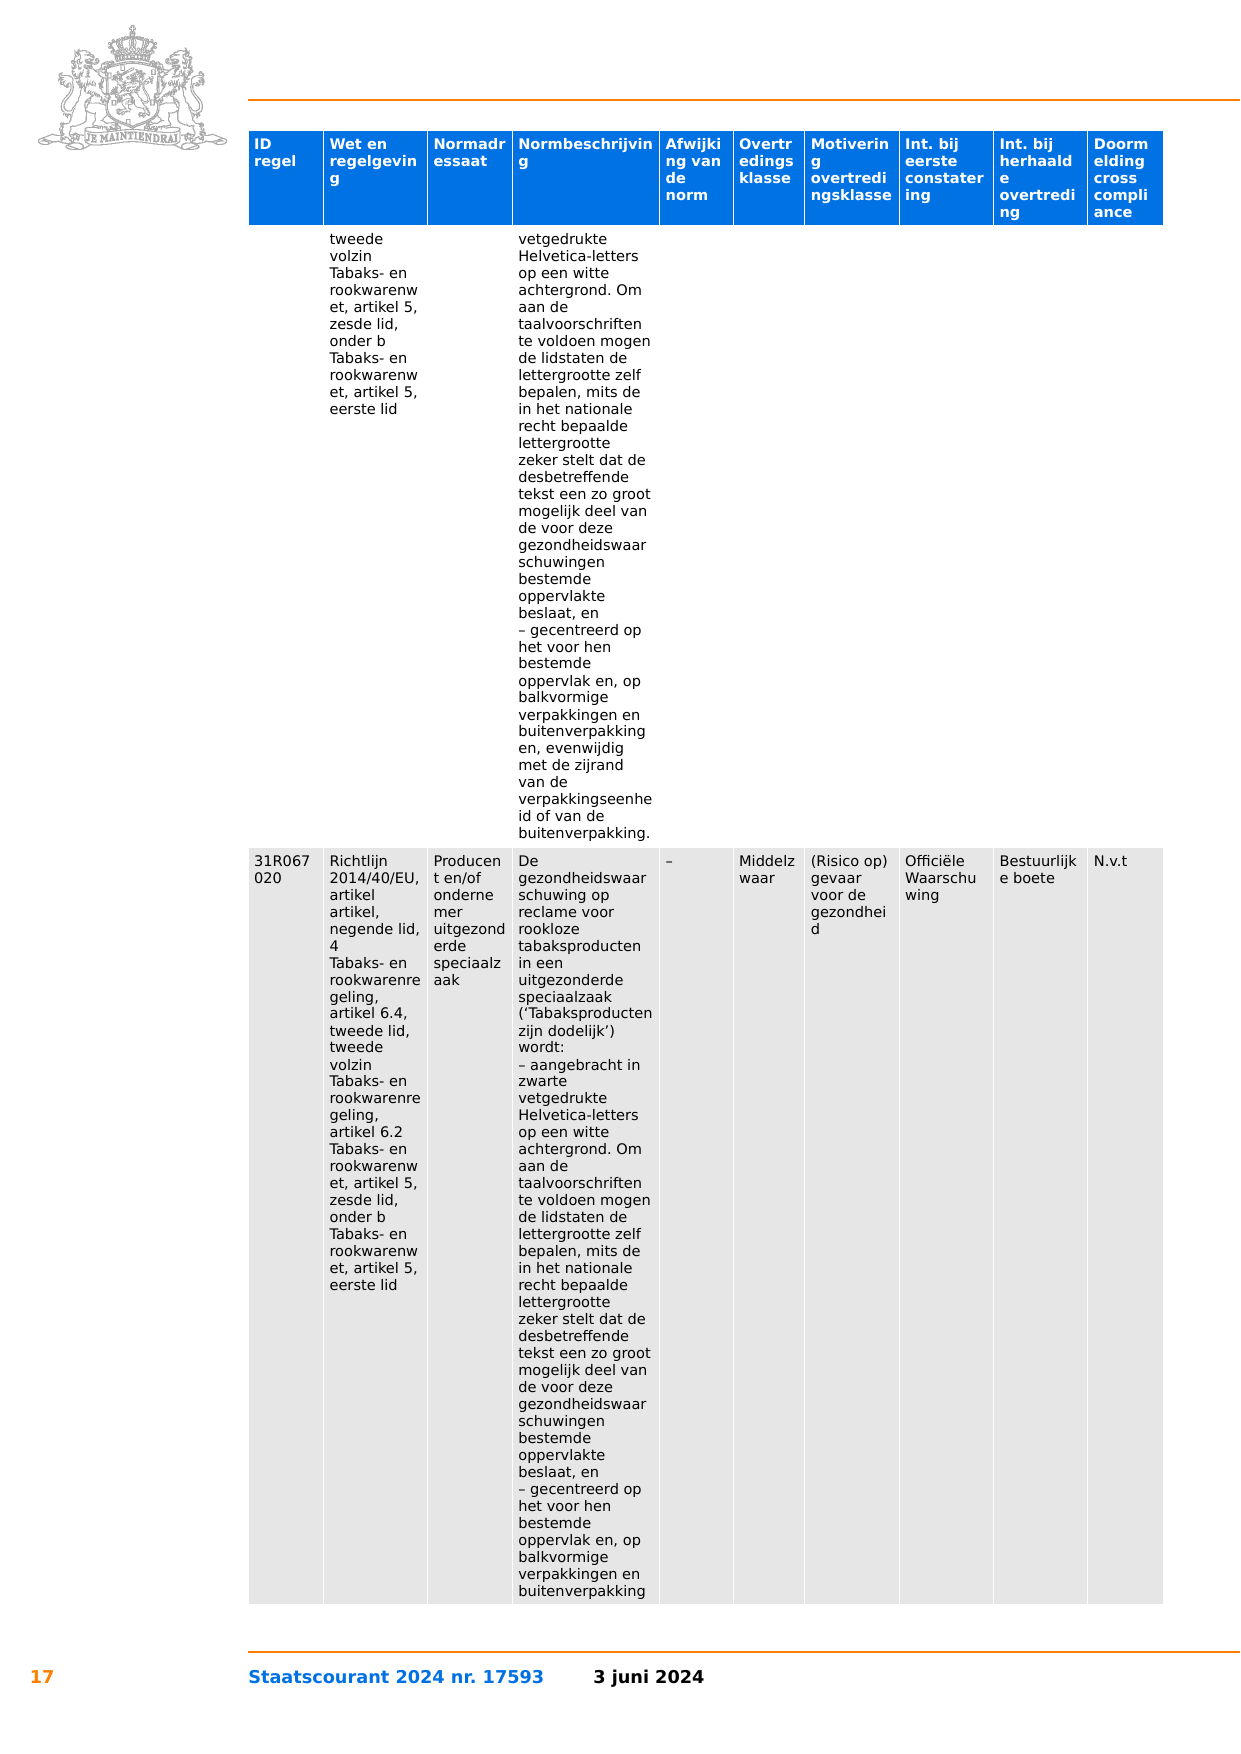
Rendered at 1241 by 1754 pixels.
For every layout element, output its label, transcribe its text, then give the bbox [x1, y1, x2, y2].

table_cell [734, 226, 804, 847]
table_cell De gezondheidswaarschuwing op reclame voor rookloze tabaksproducten in een uitgezonderde speciaalzaak (‘Tabaksproducten zijn dodelijk’) wordt: – aangebracht in zwarte vetgedrukte Helvetica-letters op een witte achtergrond. Om aan de taalvoorschriften te voldoen mogen de lidstaten de lettergrootte zelf bepalen, mits de in het nationale recht bepaalde lettergrootte zeker stelt dat de desbetreffende tekst een zo groot mogelijk deel van de voor deze gezondheidswaarschuwingen bestemde oppervlakte beslaat, en – gecentreerd op het voor hen bestemde oppervlak en, op balkvormige verpakkingen en buitenverpakking [513, 848, 659, 1604]
table_cell [805, 226, 899, 847]
table_header ID regel [249, 131, 323, 225]
table_cell [994, 226, 1087, 847]
table_header Normadressaat [428, 131, 512, 225]
table_header Normbeschrijving [513, 131, 659, 225]
table_header Int. bij herhaalde overtreding [994, 131, 1087, 225]
table_header Int. bij eerste constatering [900, 131, 993, 225]
table_cell Producent en/of ondernemer uitgezonderde speciaalzaak [428, 848, 512, 1604]
table_cell Officiële Waarschuwing [900, 848, 993, 1604]
table_cell vetgedrukte Helvetica-letters op een witte achtergrond. Om aan de taalvoorschriften te voldoen mogen de lidstaten de lettergrootte zelf bepalen, mits de in het nationale recht bepaalde lettergrootte zeker stelt dat de desbetreffende tekst een zo groot mogelijk deel van de voor deze gezondheidswaarschuwingen bestemde oppervlakte beslaat, en – gecentreerd op het voor hen bestemde oppervlak en, op balkvormige verpakkingen en buitenverpakkingen, evenwijdig met de zijrand van de verpakkingseenheid of van de buitenverpakking. [513, 226, 659, 847]
table_cell – [660, 848, 733, 1604]
table_cell tweede volzin Tabaks- en rookwarenwet, artikel 5, zesde lid, onder b Tabaks- en rookwarenwet, artikel 5, eerste lid [324, 226, 427, 847]
table_cell [428, 226, 512, 847]
table_cell [900, 226, 993, 847]
table_cell [1088, 226, 1163, 847]
table_cell Richtlijn 2014/40/EU, artikel artikel, negende lid, 4 Tabaks- en rookwarenregeling, artikel 6.4, tweede lid, tweede volzin Tabaks- en rookwarenregeling, artikel 6.2 Tabaks- en rookwarenwet, artikel 5, zesde lid, onder b Tabaks- en rookwarenwet, artikel 5, eerste lid [324, 848, 427, 1604]
picture [38, 25, 227, 150]
table_cell [660, 226, 733, 847]
table_cell (Risico op) gevaar voor de gezondheid [805, 848, 899, 1604]
table_header Afwijking van de norm [660, 131, 733, 225]
table_cell Middelzwaar [734, 848, 804, 1604]
table_cell Bestuurlijke boete [994, 848, 1087, 1604]
table_cell [249, 226, 323, 847]
table_header Overtredingsklasse [734, 131, 804, 225]
table_header Doormelding cross compliance [1088, 131, 1163, 225]
table_header Motivering overtredingsklasse [805, 131, 899, 225]
table_cell 31R067020 [249, 848, 323, 1604]
table_cell N.v.t [1088, 848, 1163, 1604]
table_header Wet en regelgeving [324, 131, 427, 225]
